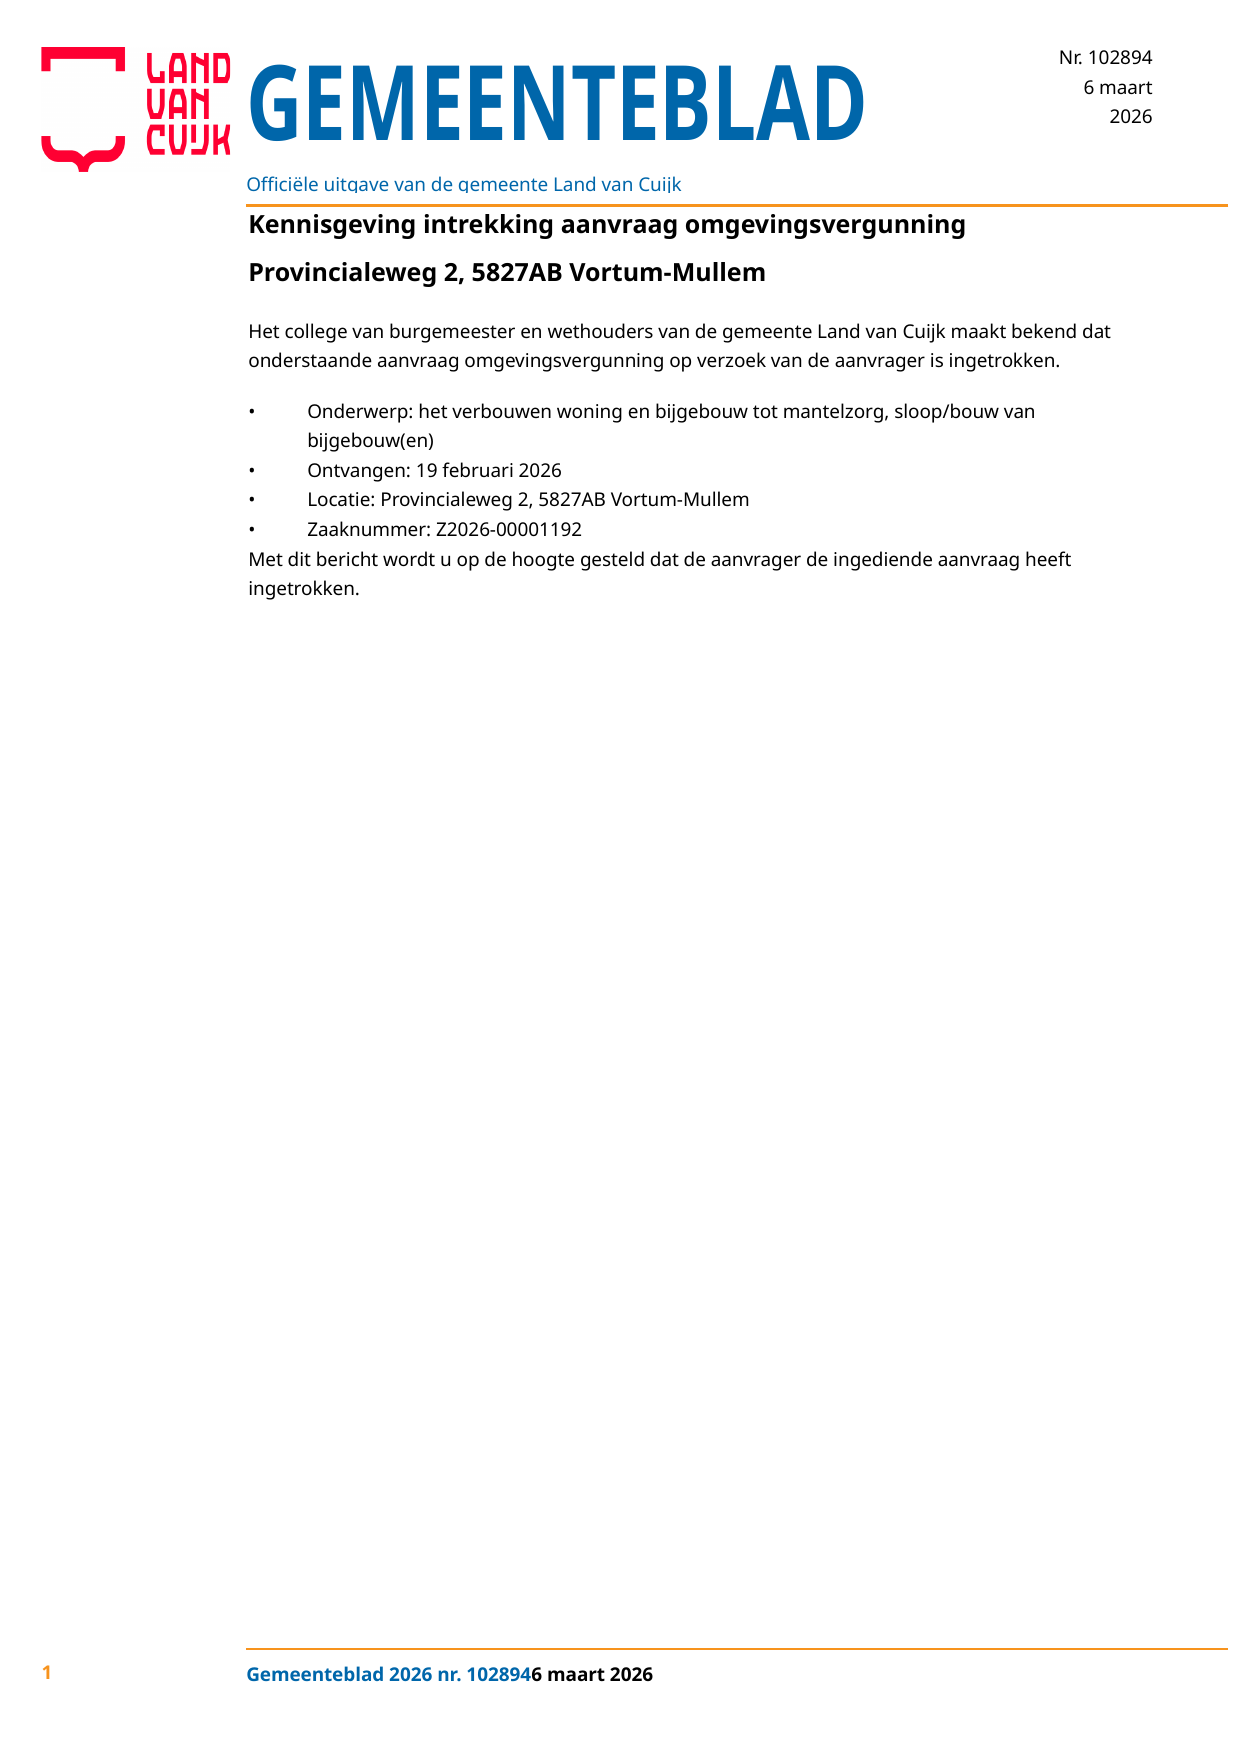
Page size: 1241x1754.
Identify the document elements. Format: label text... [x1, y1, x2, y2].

text Het college van burgemeester en wethouders van de gemeente Land van Cuijk maakt bekend dat onderstaande aanvraag omgevingsvergunning op verzoek van de aanvrager is ingetrokken. [248, 318, 1152, 373]
list Zaaknummer: Z2026-00001192 [248, 516, 1152, 542]
text Kennisgeving intrekking aanvraag omgevingsvergunning Provincialeweg 2, 5827AB Vortum-Mullem [248, 207, 1152, 288]
list Locatie: Provincialeweg 2, 5827AB Vortum-Mullem [248, 487, 1152, 512]
picture [41, 47, 231, 172]
text Met dit bericht wordt u op de hoogte gesteld dat de aanvrager de ingediende aanvraag heeft ingetrokken. [248, 546, 1152, 601]
list Ontvangen: 19 februari 2026 [248, 457, 1152, 483]
list Onderwerp: het verbouwen woning en bijgebouw tot mantelzorg, sloop/bouw van bijgebouw(en) [248, 398, 1152, 453]
